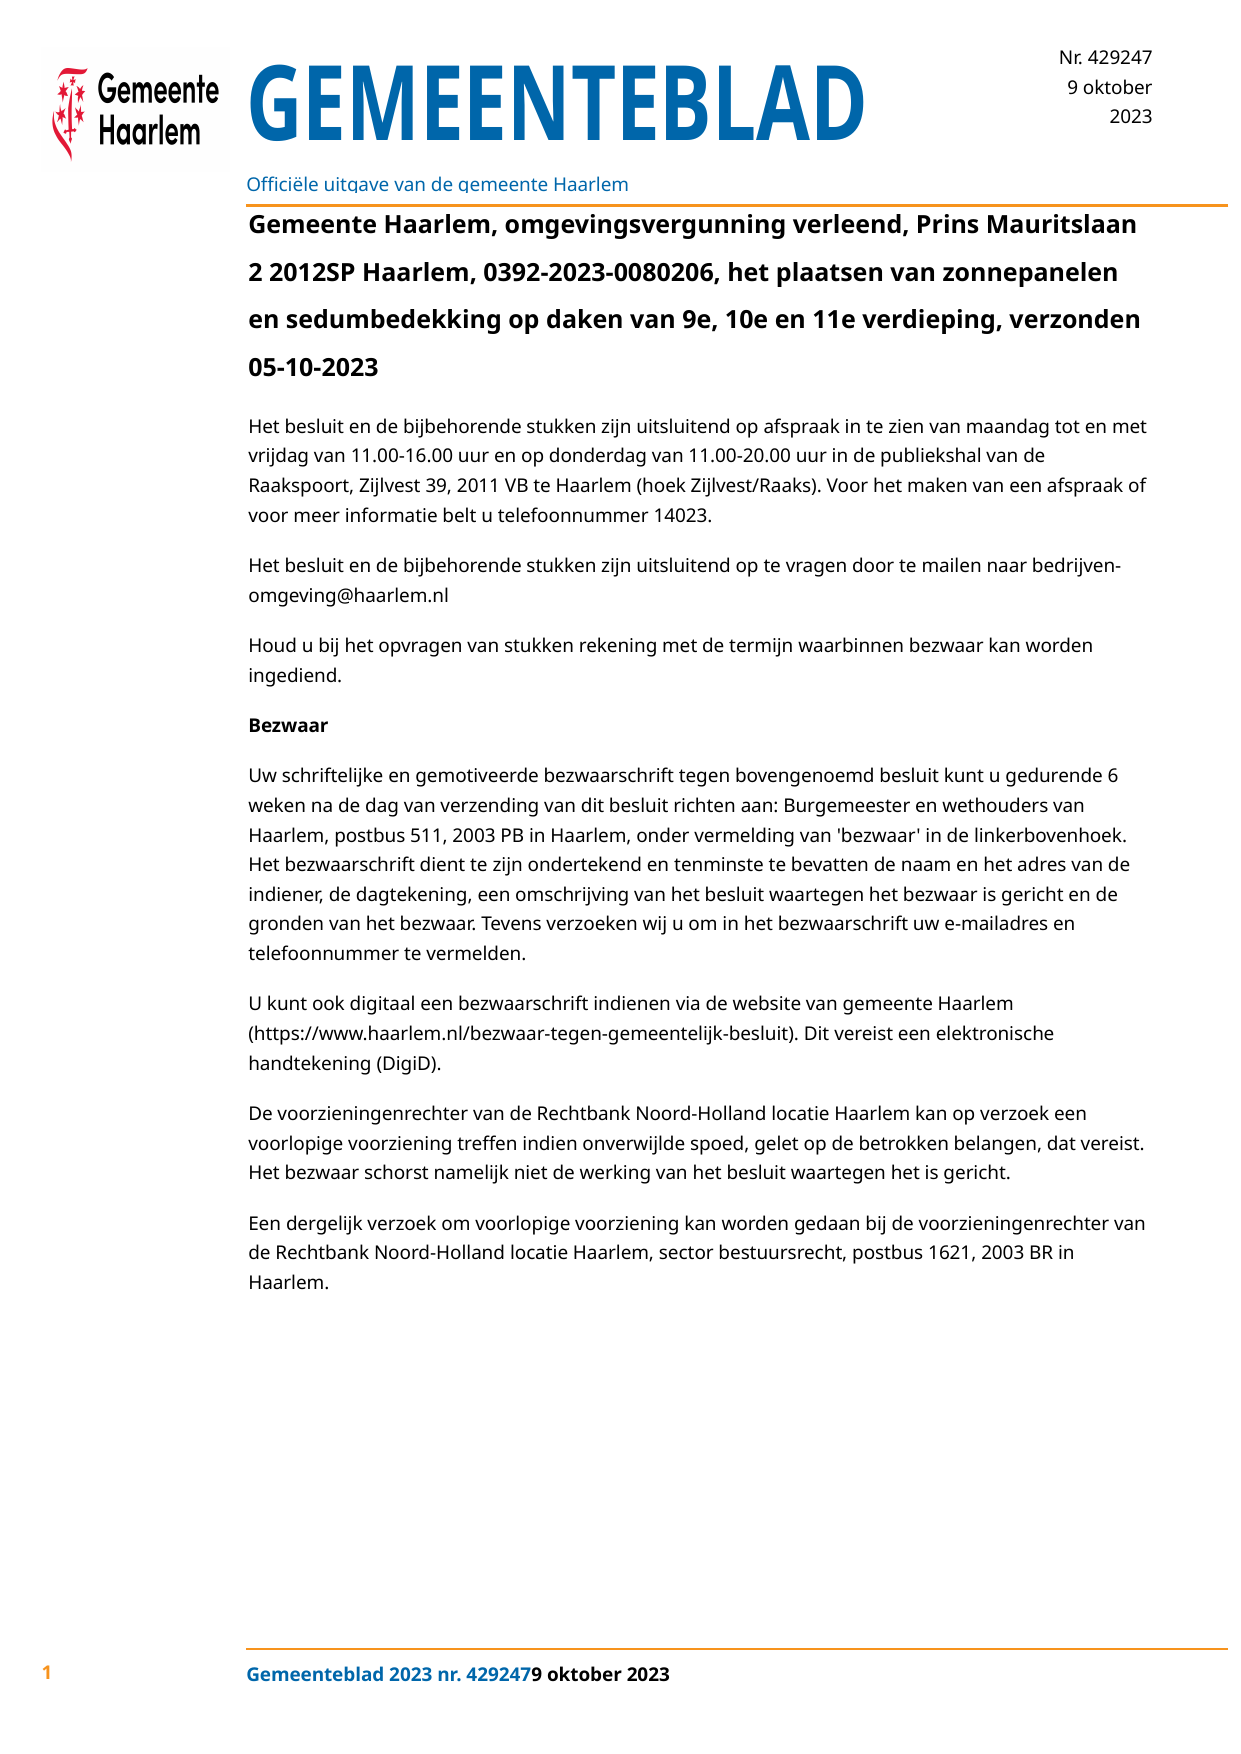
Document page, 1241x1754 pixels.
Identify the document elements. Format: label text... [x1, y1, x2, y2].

text Bezwaar [248, 712, 1152, 738]
text Gemeente Haarlem, omgevingsvergunning verleend, Prins Mauritslaan 2 2012SP Haarlem, 0392-2023-0080206, het plaatsen van zonnepanelen en sedumbedekking op daken van 9e, 10e en 11e verdieping, verzonden 05-10-2023 [248, 207, 1152, 384]
picture [41, 47, 231, 172]
text Een dergelijk verzoek om voorlopige voorziening kan worden gedaan bij de voorzieningenrechter van de Rechtbank Noord-Holland locatie Haarlem, sector bestuursrecht, postbus 1621, 2003 BR in Haarlem. [248, 1210, 1152, 1295]
text Het besluit en de bijbehorende stukken zijn uitsluitend op te vragen door te mailen naar bedrijven-omgeving@haarlem.nl [248, 552, 1152, 608]
text Het besluit en de bijbehorende stukken zijn uitsluitend op afspraak in te zien van maandag tot en met vrijdag van 11.00-16.00 uur en op donderdag van 11.00-20.00 uur in de publiekshal van de Raakspoort, Zijlvest 39, 2011 VB te Haarlem (hoek Zijlvest/Raaks). Voor het maken van een afspraak of voor meer informatie belt u telefoonnummer 14023. [248, 413, 1152, 528]
text Uw schriftelijke en gemotiveerde bezwaarschrift tegen bovengenoemd besluit kunt u gedurende 6 weken na de dag van verzending van dit besluit richten aan: Burgemeester en wethouders van Haarlem, postbus 511, 2003 PB in Haarlem, onder vermelding van 'bezwaar' in de linkerbovenhoek. Het bezwaarschrift dient te zijn ondertekend en tenminste te bevatten de naam en het adres van de indiener, de dagtekening, een omschrijving van het besluit waartegen het bezwaar is gericht en de gronden van het bezwaar. Tevens verzoeken wij u om in het bezwaarschrift uw e-mailadres en telefoonnummer te vermelden. [248, 763, 1152, 966]
text Houd u bij het opvragen van stukken rekening met de termijn waarbinnen bezwaar kan worden ingediend. [248, 632, 1152, 688]
text U kunt ook digitaal een bezwaarschrift indienen via de website van gemeente Haarlem (https://www.haarlem.nl/bezwaar-tegen-gemeentelijk-besluit). Dit vereist een elektronische handtekening (DigiD). [248, 991, 1152, 1076]
text De voorzieningenrechter van de Rechtbank Noord-Holland locatie Haarlem kan op verzoek een voorlopige voorziening treffen indien onverwijlde spoed, gelet op de betrokken belangen, dat vereist. Het bezwaar schorst namelijk niet de werking van het besluit waartegen het is gericht. [248, 1100, 1152, 1185]
